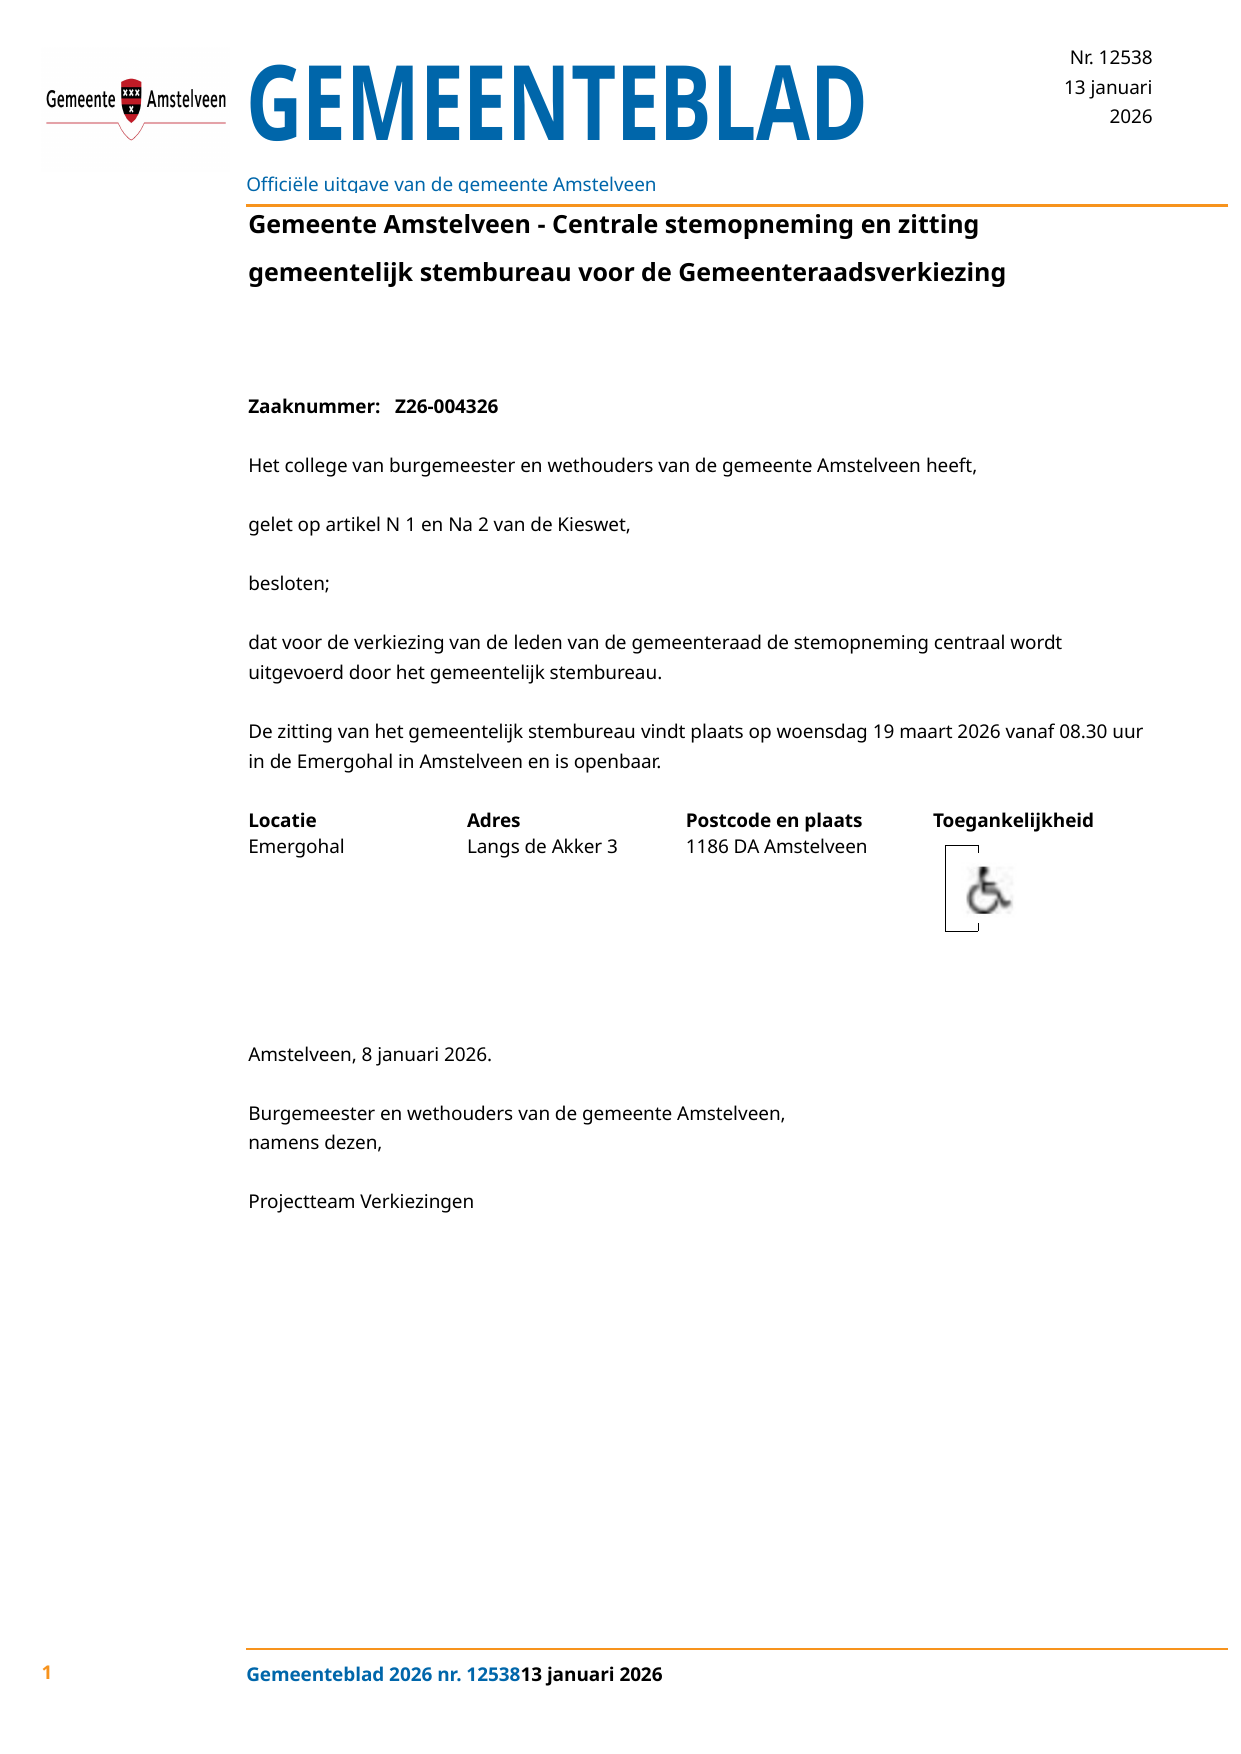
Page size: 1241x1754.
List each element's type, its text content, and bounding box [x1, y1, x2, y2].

text dat voor de verkiezing van de leden van de gemeenteraad de stemopneming centraal wordt uitgevoerd door het gemeentelijk stembureau. [248, 629, 1152, 685]
text besloten; [248, 570, 1152, 596]
text Projectteam Verkiezingen [248, 1189, 1152, 1214]
text Zaaknummer: Z26-004326 [248, 393, 1152, 419]
text namens dezen, [248, 1129, 1152, 1155]
text Burgemeester en wethouders van de gemeente Amstelveen, [248, 1100, 1152, 1126]
picture [953, 853, 1019, 923]
table_cell Langs de Akker 3 [467, 833, 686, 949]
text De zitting van het gemeentelijk stembureau vindt plaats op woensdag 19 maart 2026 vanaf 08.30 uur in de Emergohal in Amstelveen en is openbaar. [248, 718, 1152, 774]
table_header Postcode en plaats [686, 807, 933, 833]
table_cell Emergohal [248, 833, 467, 949]
table_header Adres [467, 807, 686, 833]
text Gemeente Amstelveen - Centrale stemopneming en zitting gemeentelijk stembureau voor de Gemeenteraadsverkiezing [248, 207, 1152, 288]
picture [41, 47, 231, 172]
table_cell [933, 833, 1152, 949]
table_cell 1186 DA Amstelveen [686, 833, 933, 949]
text gelet op artikel N 1 en Na 2 van de Kieswet, [248, 511, 1152, 537]
text Het college van burgemeester en wethouders van de gemeente Amstelveen heeft, [248, 452, 1152, 478]
table_header Locatie [248, 807, 467, 833]
text Amstelveen, 8 januari 2026. [248, 1041, 1152, 1066]
table_header Toegankelijkheid [933, 807, 1152, 833]
